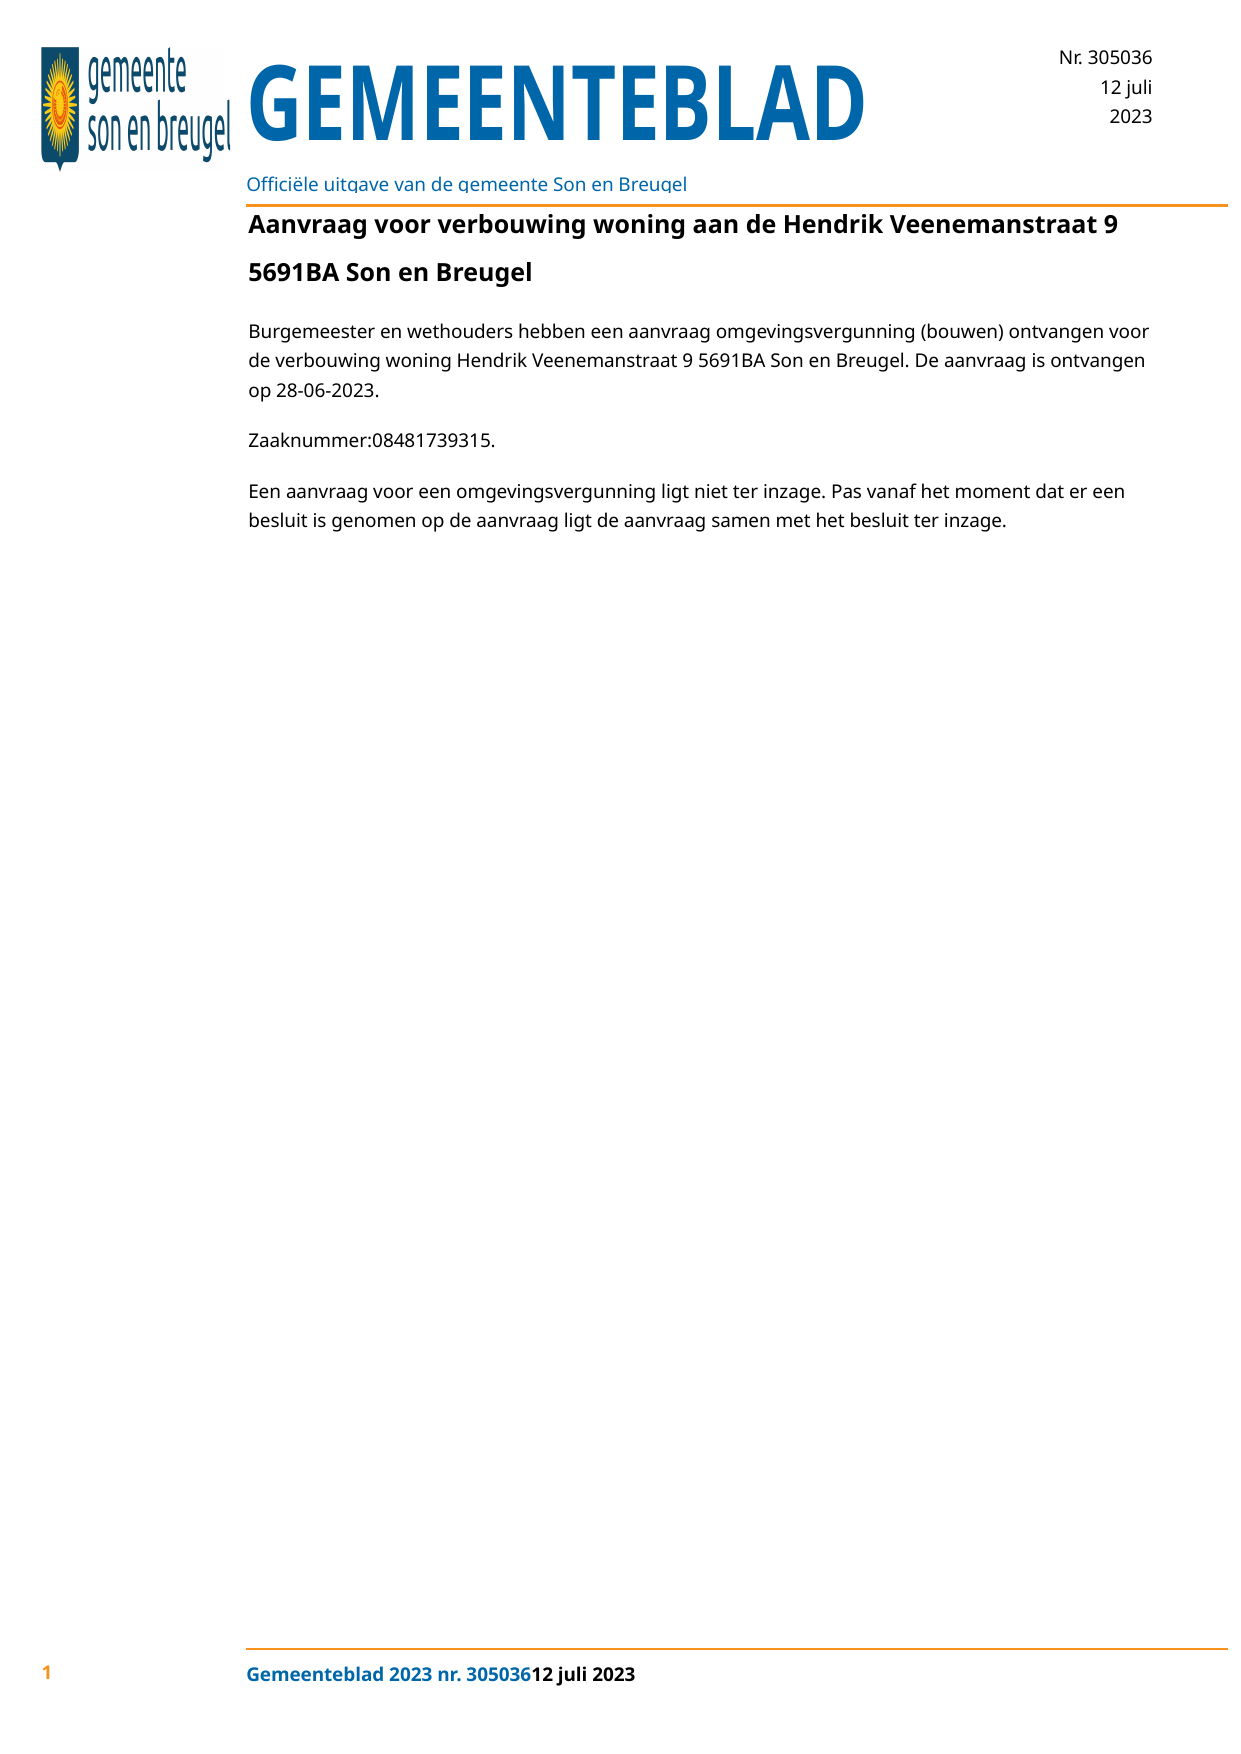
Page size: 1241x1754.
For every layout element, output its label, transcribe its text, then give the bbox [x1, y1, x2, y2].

text Zaaknummer:08481739315. [248, 427, 1152, 453]
text Burgemeester en wethouders hebben een aanvraag omgevingsvergunning (bouwen) ontvangen voor de verbouwing woning Hendrik Veenemanstraat 9 5691BA Son en Breugel. De aanvraag is ontvangen op 28-06-2023. [248, 318, 1152, 403]
picture [41, 47, 231, 172]
text Een aanvraag voor een omgevingsvergunning ligt niet ter inzage. Pas vanaf het moment dat er een besluit is genomen op de aanvraag ligt de aanvraag samen met het besluit ter inzage. [248, 478, 1152, 533]
text Aanvraag voor verbouwing woning aan de Hendrik Veenemanstraat 9 5691BA Son en Breugel [248, 207, 1152, 288]
